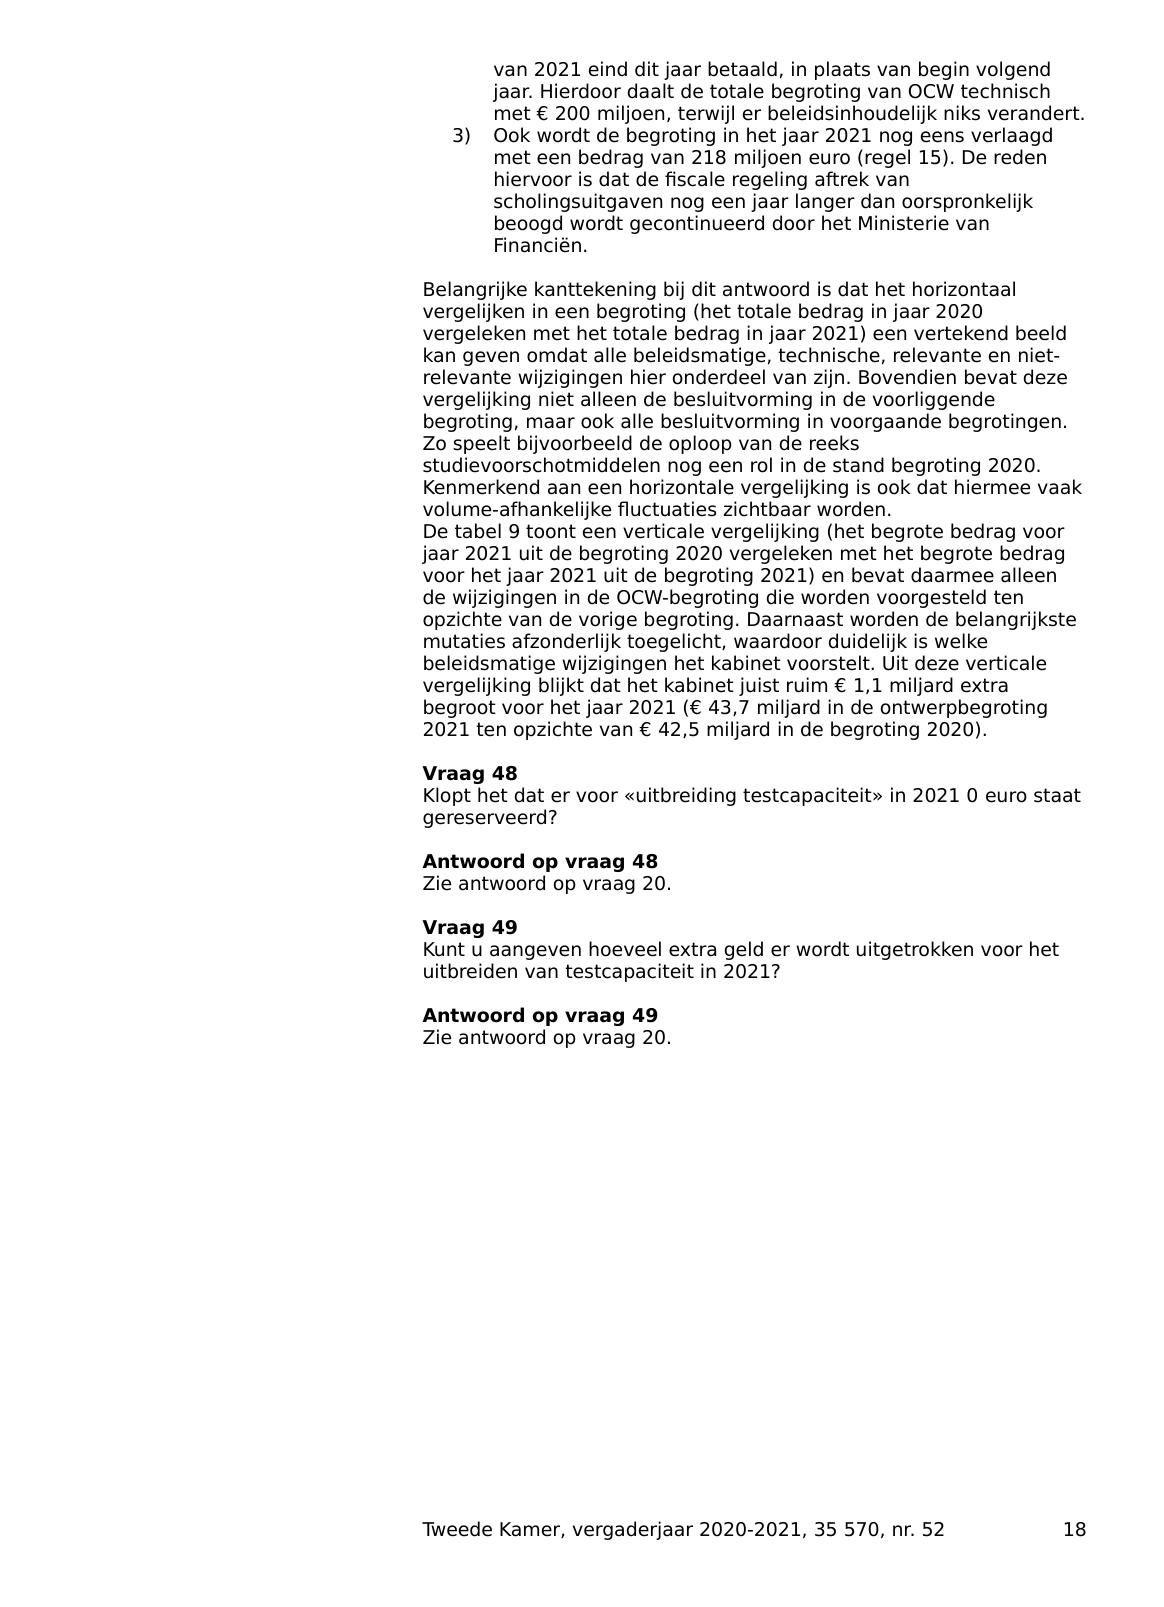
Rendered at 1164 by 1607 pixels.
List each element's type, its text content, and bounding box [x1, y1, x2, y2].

subtitle Antwoord op vraag 48 [422, 851, 1087, 873]
subtitle Antwoord op vraag 49 [422, 1005, 1087, 1027]
text Zie antwoord op vraag 20. [422, 1027, 1087, 1049]
text De tabel 9 toont een verticale vergelijking (het begrote bedrag voor jaar 2021 uit de begroting 2020 vergeleken met het begrote bedrag voor het jaar 2021 uit de begroting 2021) en bevat daarmee alleen de wijzigingen in de OCW-begroting die worden voorgesteld ten opzichte van de vorige begroting. Daarnaast worden de belangrijkste mutaties afzonderlijk toegelicht, waardoor duidelijk is welke beleidsmatige wijzigingen het kabinet voorstelt. Uit deze verticale vergelijking blijkt dat het kabinet juist ruim € 1,1 miljard extra begroot voor het jaar 2021 (€ 43,7 miljard in de ontwerpbegroting 2021 ten opzichte van € 42,5 miljard in de begroting 2020). [422, 521, 1087, 741]
text Klopt het dat er voor «uitbreiding testcapaciteit» in 2021 0 euro staat gereserveerd? [422, 785, 1087, 829]
text Belangrijke kanttekening bij dit antwoord is dat het horizontaal vergelijken in een begroting (het totale bedrag in jaar 2020 vergeleken met het totale bedrag in jaar 2021) een vertekend beeld kan geven omdat alle beleidsmatige, technische, relevante en niet-relevante wijzigingen hier onderdeel van zijn. Bovendien bevat deze vergelijking niet alleen de besluitvorming in de voorliggende begroting, maar ook alle besluitvorming in voorgaande begrotingen. Zo speelt bijvoorbeeld de oploop van de reeks studievoorschotmiddelen nog een rol in de stand begroting 2020. Kenmerkend aan een horizontale vergelijking is ook dat hiermee vaak volume-afhankelijke fluctuaties zichtbaar worden. [422, 279, 1087, 521]
subtitle Vraag 49 [422, 917, 1087, 939]
text van 2021 eind dit jaar betaald, in plaats van begin volgend jaar. Hierdoor daalt de totale begroting van OCW technisch met € 200 miljoen, terwijl er beleidsinhoudelijk niks verandert. [452, 59, 1087, 125]
text Kunt u aangeven hoeveel extra geld er wordt uitgetrokken voor het uitbreiden van testcapaciteit in 2021? [422, 939, 1087, 983]
text 3) Ook wordt de begroting in het jaar 2021 nog eens verlaagd met een bedrag van 218 miljoen euro (regel 15). De reden hiervoor is dat de fiscale regeling aftrek van scholingsuitgaven nog een jaar langer dan oorspronkelijk beoogd wordt gecontinueerd door het Ministerie van Financiën. [452, 125, 1087, 257]
subtitle Vraag 48 [422, 763, 1087, 785]
text Zie antwoord op vraag 20. [422, 873, 1087, 895]
